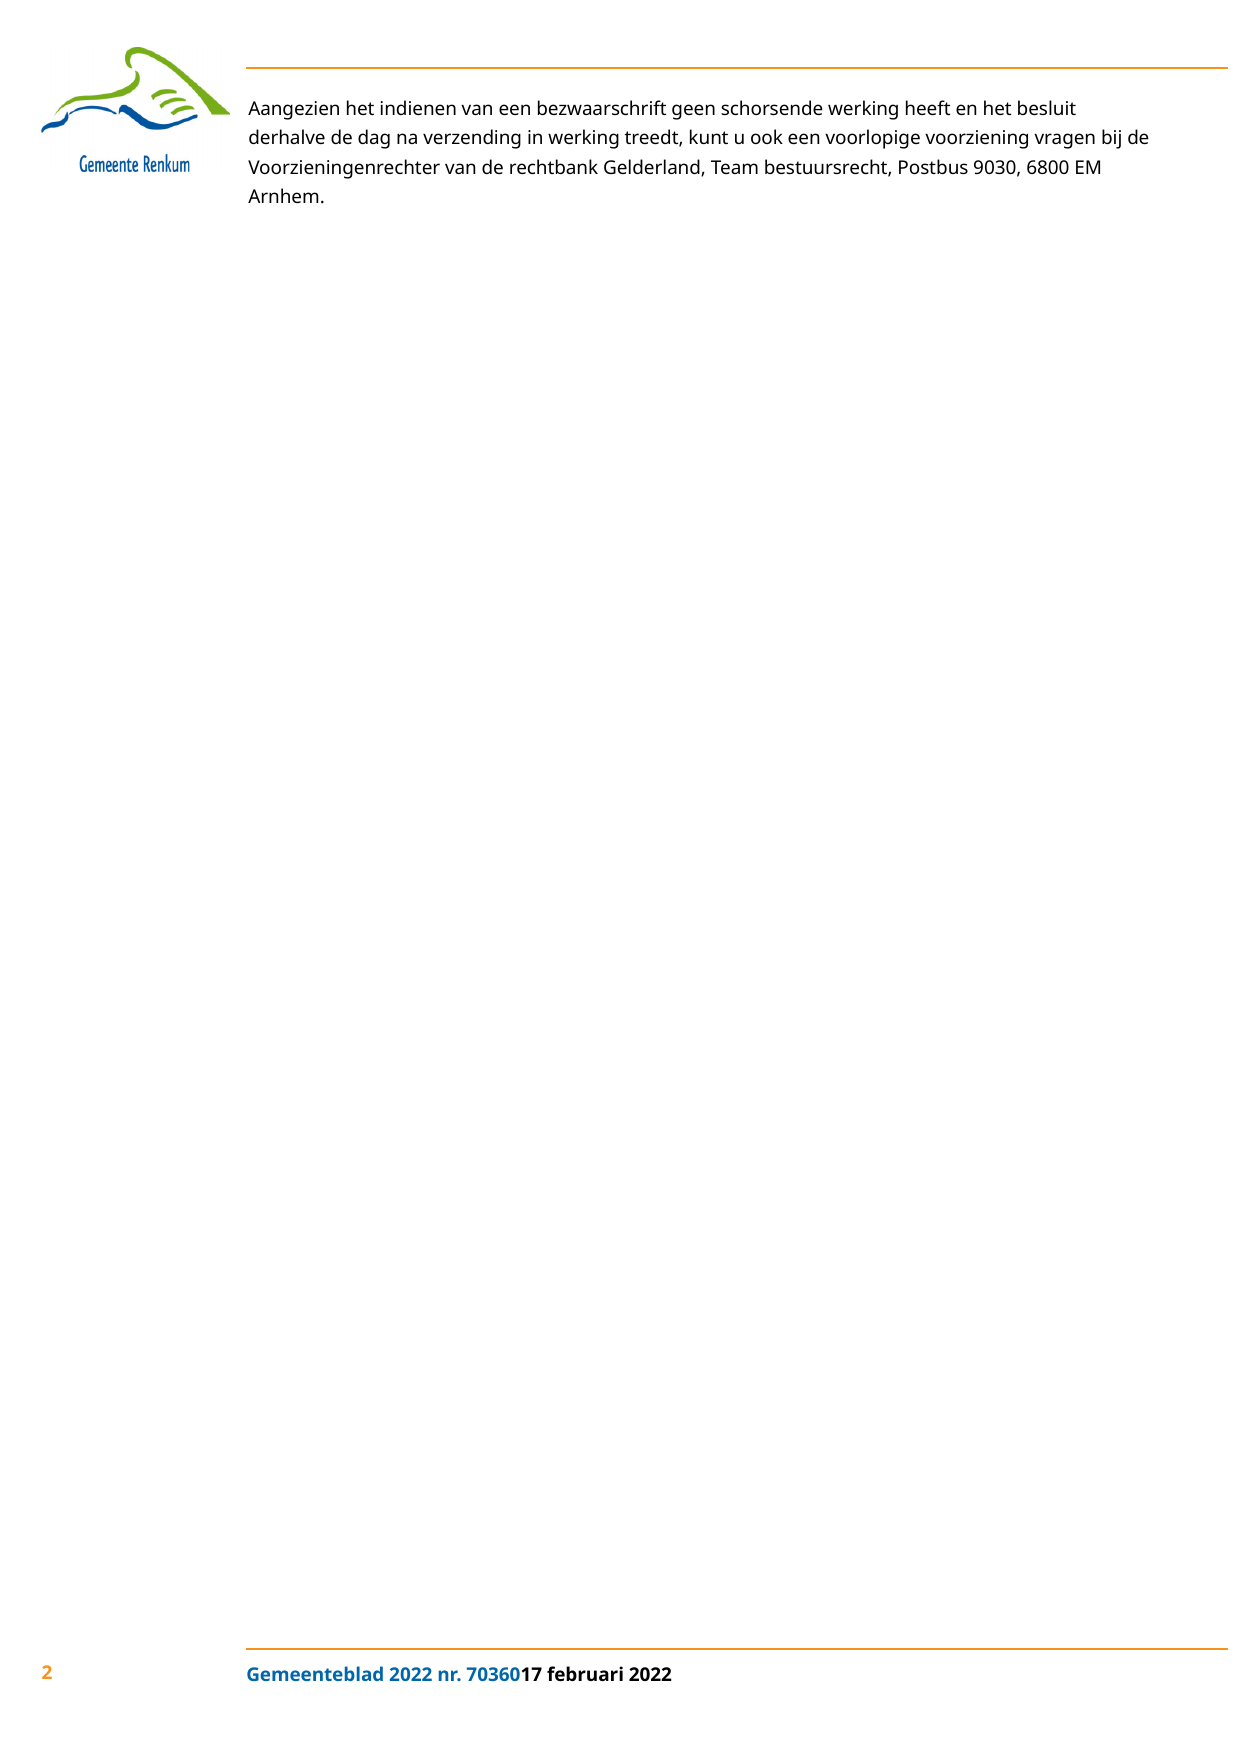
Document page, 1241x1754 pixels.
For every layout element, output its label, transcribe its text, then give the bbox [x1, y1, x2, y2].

picture [41, 47, 231, 172]
text Aangezien het indienen van een bezwaarschrift geen schorsende werking heeft en het besluit derhalve de dag na verzending in werking treedt, kunt u ook een voorlopige voorziening vragen bij de Voorzieningenrechter van de rechtbank Gelderland, Team bestuursrecht, Postbus 9030, 6800 EM Arnhem. [248, 95, 1152, 209]
